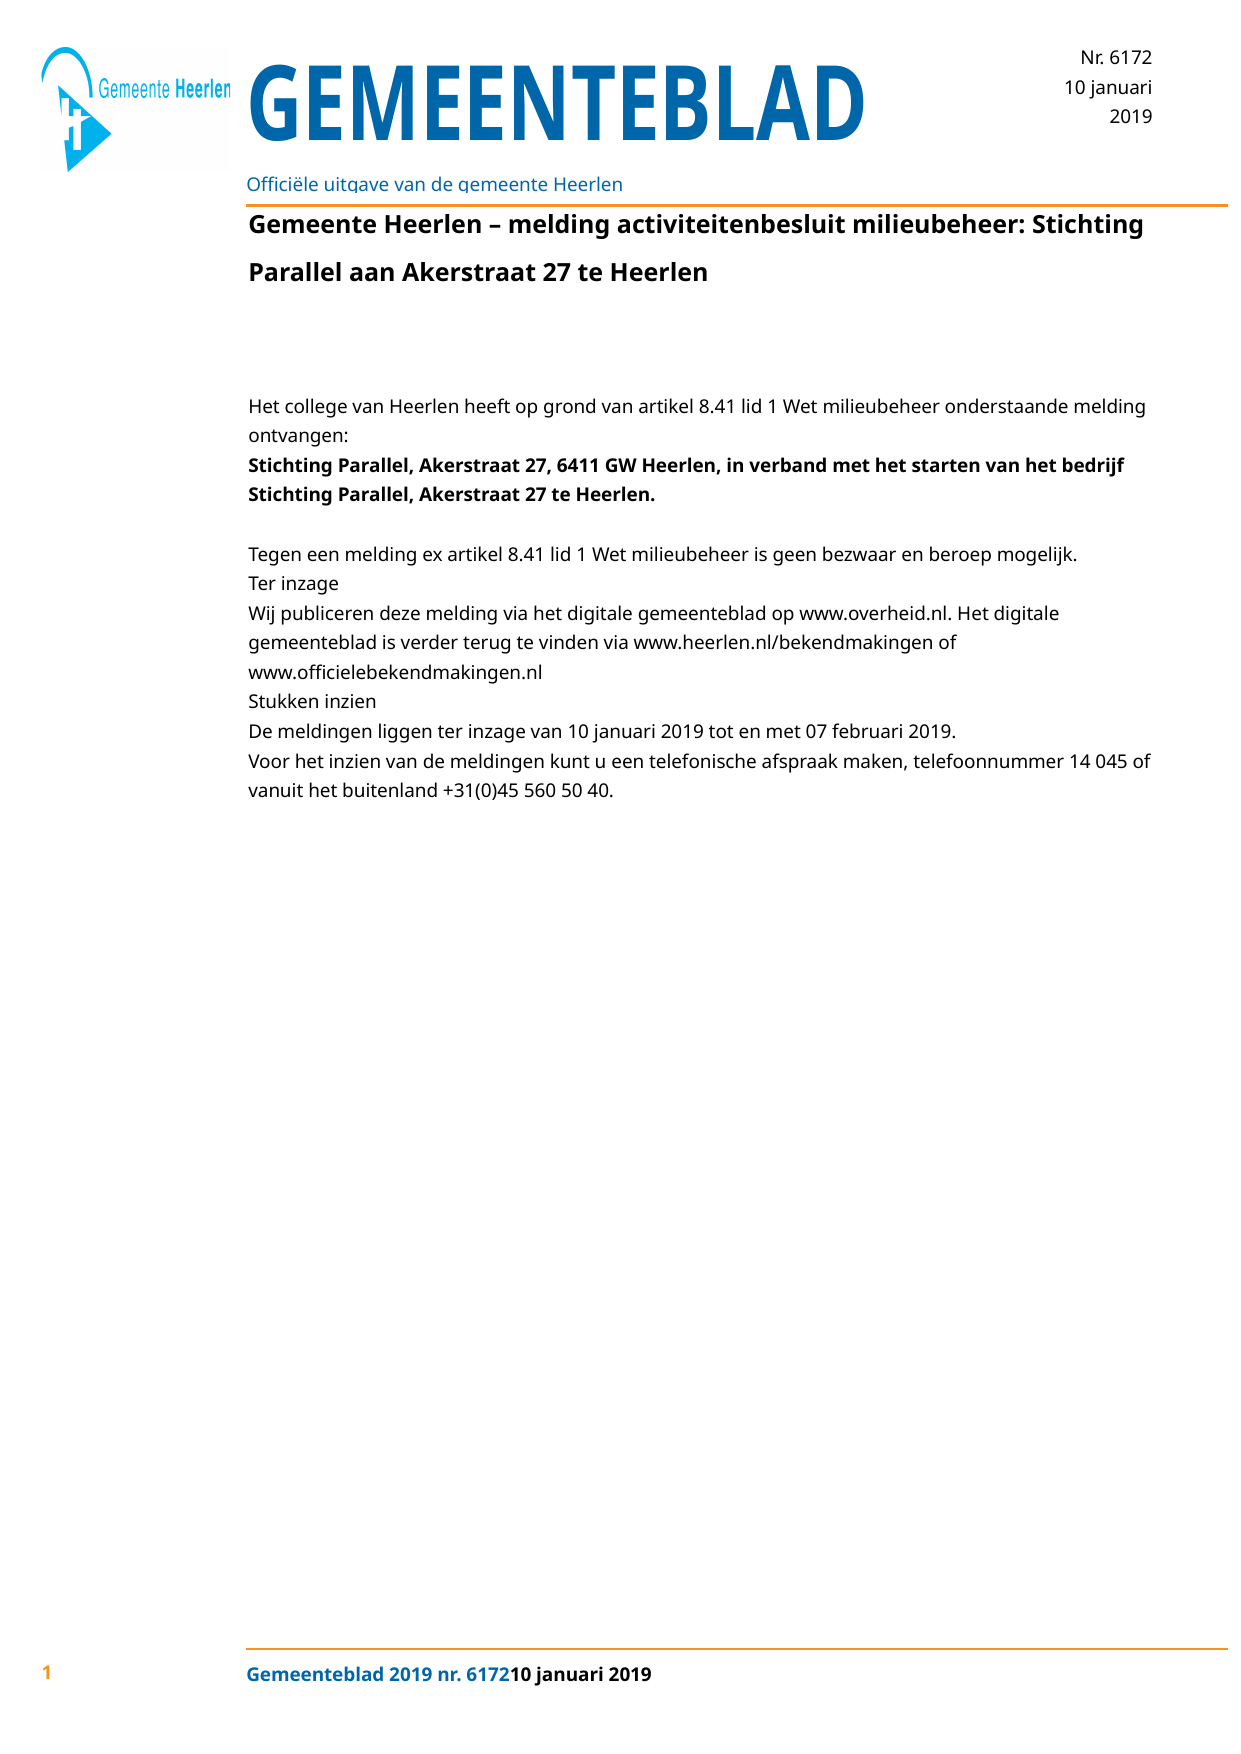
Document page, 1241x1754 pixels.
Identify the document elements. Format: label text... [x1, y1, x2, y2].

text Ter inzage [248, 570, 1152, 596]
text Wij publiceren deze melding via het digitale gemeenteblad op www.overheid.nl. Het digitale gemeenteblad is verder terug te vinden via www.heerlen.nl/bekendmakingen of www.officielebekendmakingen.nl [248, 600, 1152, 685]
text De meldingen liggen ter inzage van 10 januari 2019 tot en met 07 februari 2019. [248, 718, 1152, 744]
text Stukken inzien [248, 689, 1152, 714]
text Stichting Parallel, Akerstraat 27, 6411 GW Heerlen, in verband met het starten van het bedrijf Stichting Parallel, Akerstraat 27 te Heerlen. [248, 452, 1152, 507]
text Voor het inzien van de meldingen kunt u een telefonische afspraak maken, telefoonnummer 14 045 of vanuit het buitenland +31(0)45 560 50 40. [248, 748, 1152, 803]
text Gemeente Heerlen – melding activiteitenbesluit milieubeheer: Stichting Parallel aan Akerstraat 27 te Heerlen [248, 207, 1152, 288]
picture [41, 47, 231, 172]
text Het college van Heerlen heeft op grond van artikel 8.41 lid 1 Wet milieubeheer onderstaande melding ontvangen: [248, 393, 1152, 448]
picture [41, 47, 58, 70]
text Tegen een melding ex artikel 8.41 lid 1 Wet milieubeheer is geen bezwaar en beroep mogelijk. [248, 541, 1152, 567]
